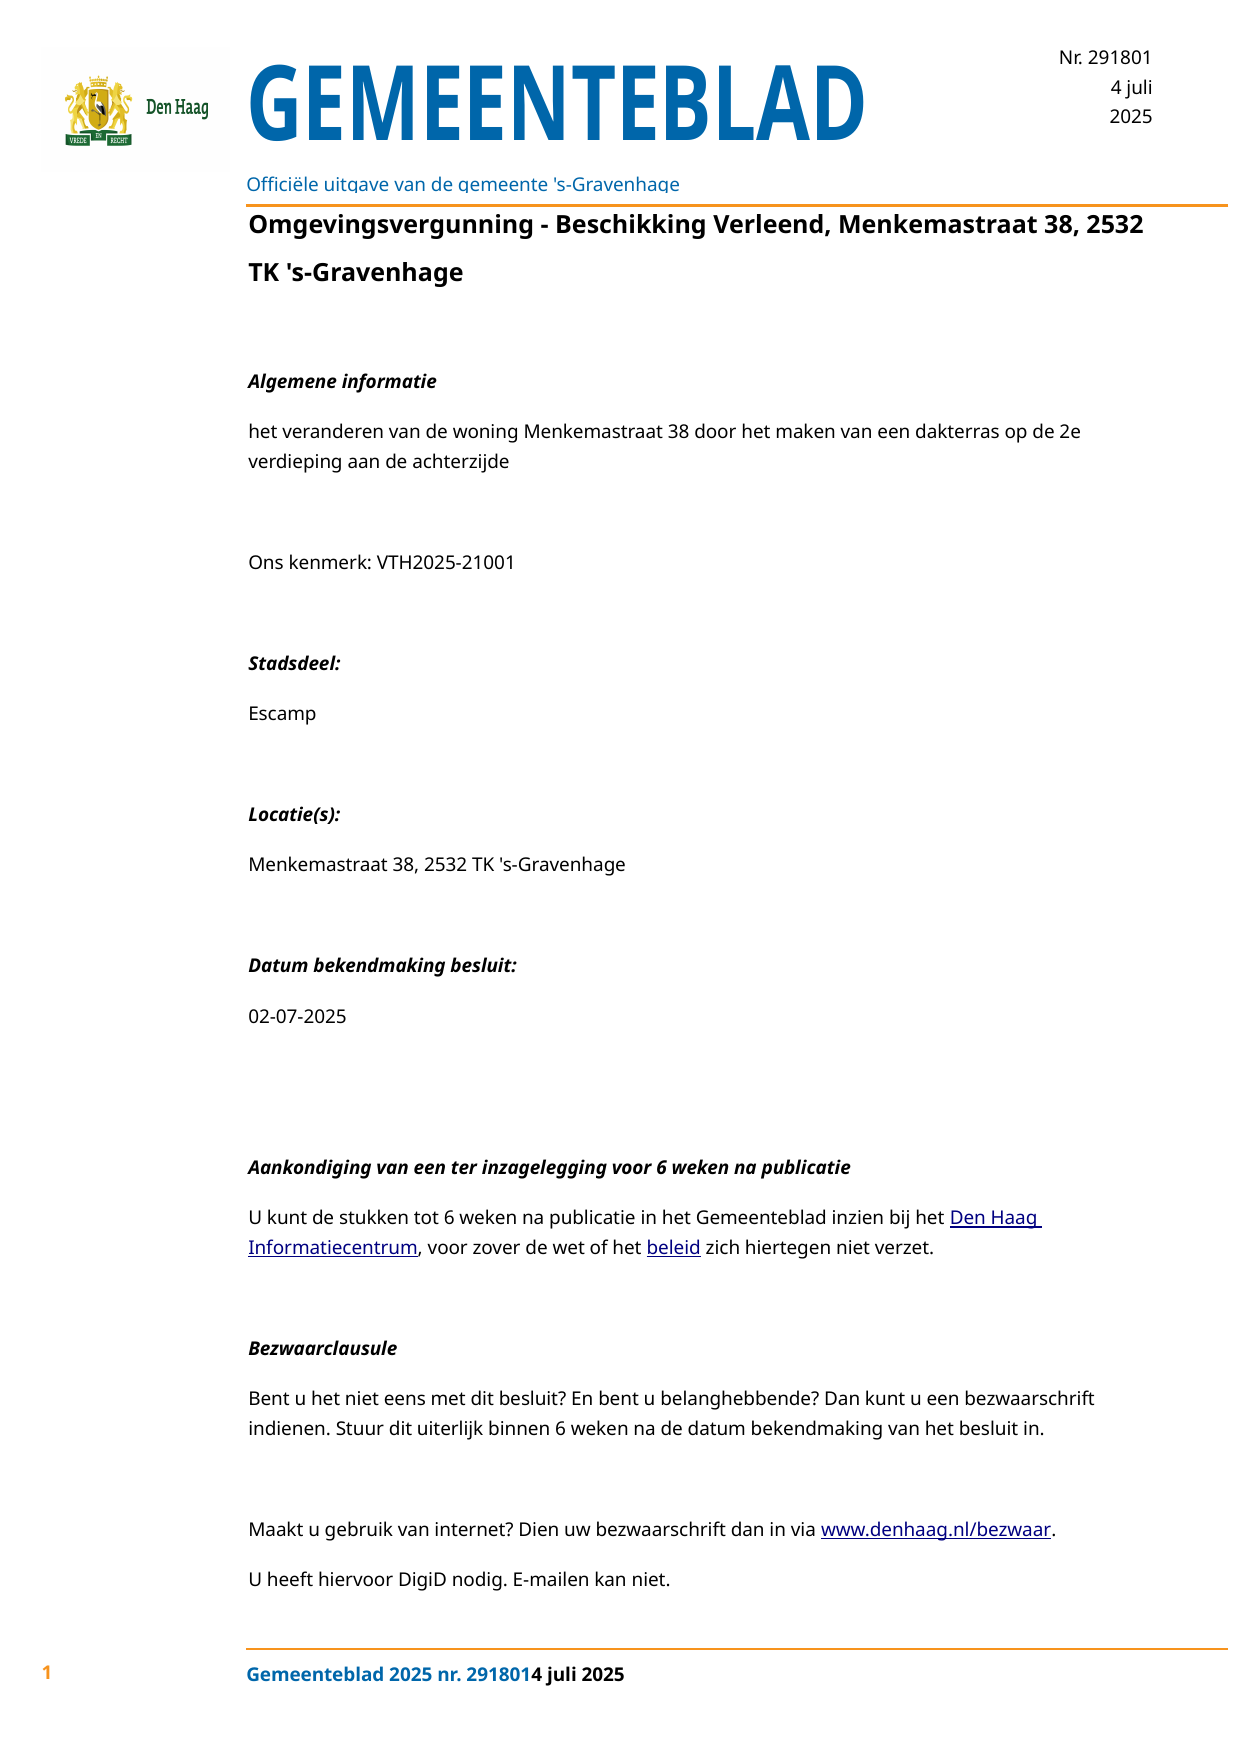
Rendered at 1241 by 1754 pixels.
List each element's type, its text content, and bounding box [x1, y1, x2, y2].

text Ons kenmerk: VTH2025-21001 [248, 549, 1152, 575]
text Algemene informatie [248, 368, 1152, 394]
text Locatie(s): [248, 801, 1152, 827]
text Bent u het niet eens met dit besluit? En bent u belanghebbende? Dan kunt u een bezwaarschrift indienen. Stuur dit uiterlijk binnen 6 weken na de datum bekendmaking van het besluit in. [248, 1385, 1152, 1441]
text Aankondiging van een ter inzagelegging voor 6 weken na publicatie [248, 1154, 1152, 1180]
text Omgevingsvergunning - Beschikking Verleend, Menkemastraat 38, 2532 TK 's-Gravenhage [248, 207, 1152, 288]
text Bezwaarclausule [248, 1335, 1152, 1361]
text het veranderen van de woning Menkemastraat 38 door het maken van een dakterras op de 2e verdieping aan de achterzijde [248, 419, 1152, 474]
text Datum bekendmaking besluit: [248, 952, 1152, 978]
text Escamp [248, 700, 1152, 726]
text 02-07-2025 [248, 1003, 1152, 1029]
text Stadsdeel: [248, 650, 1152, 676]
picture [41, 47, 231, 172]
text Maakt u gebruik van internet? Dien uw bezwaarschrift dan in via www.denhaag.nl/bezwaar. [248, 1516, 1152, 1542]
text U heeft hiervoor DigiD nodig. E-mailen kan niet. [248, 1566, 1152, 1592]
text Menkemastraat 38, 2532 TK 's-Gravenhage [248, 852, 1152, 877]
text U kunt de stukken tot 6 weken na publicatie in het Gemeenteblad inzien bij het Den Haag Informatiecentrum, voor zover de wet of het beleid zich hiertegen niet verzet. [248, 1204, 1152, 1260]
